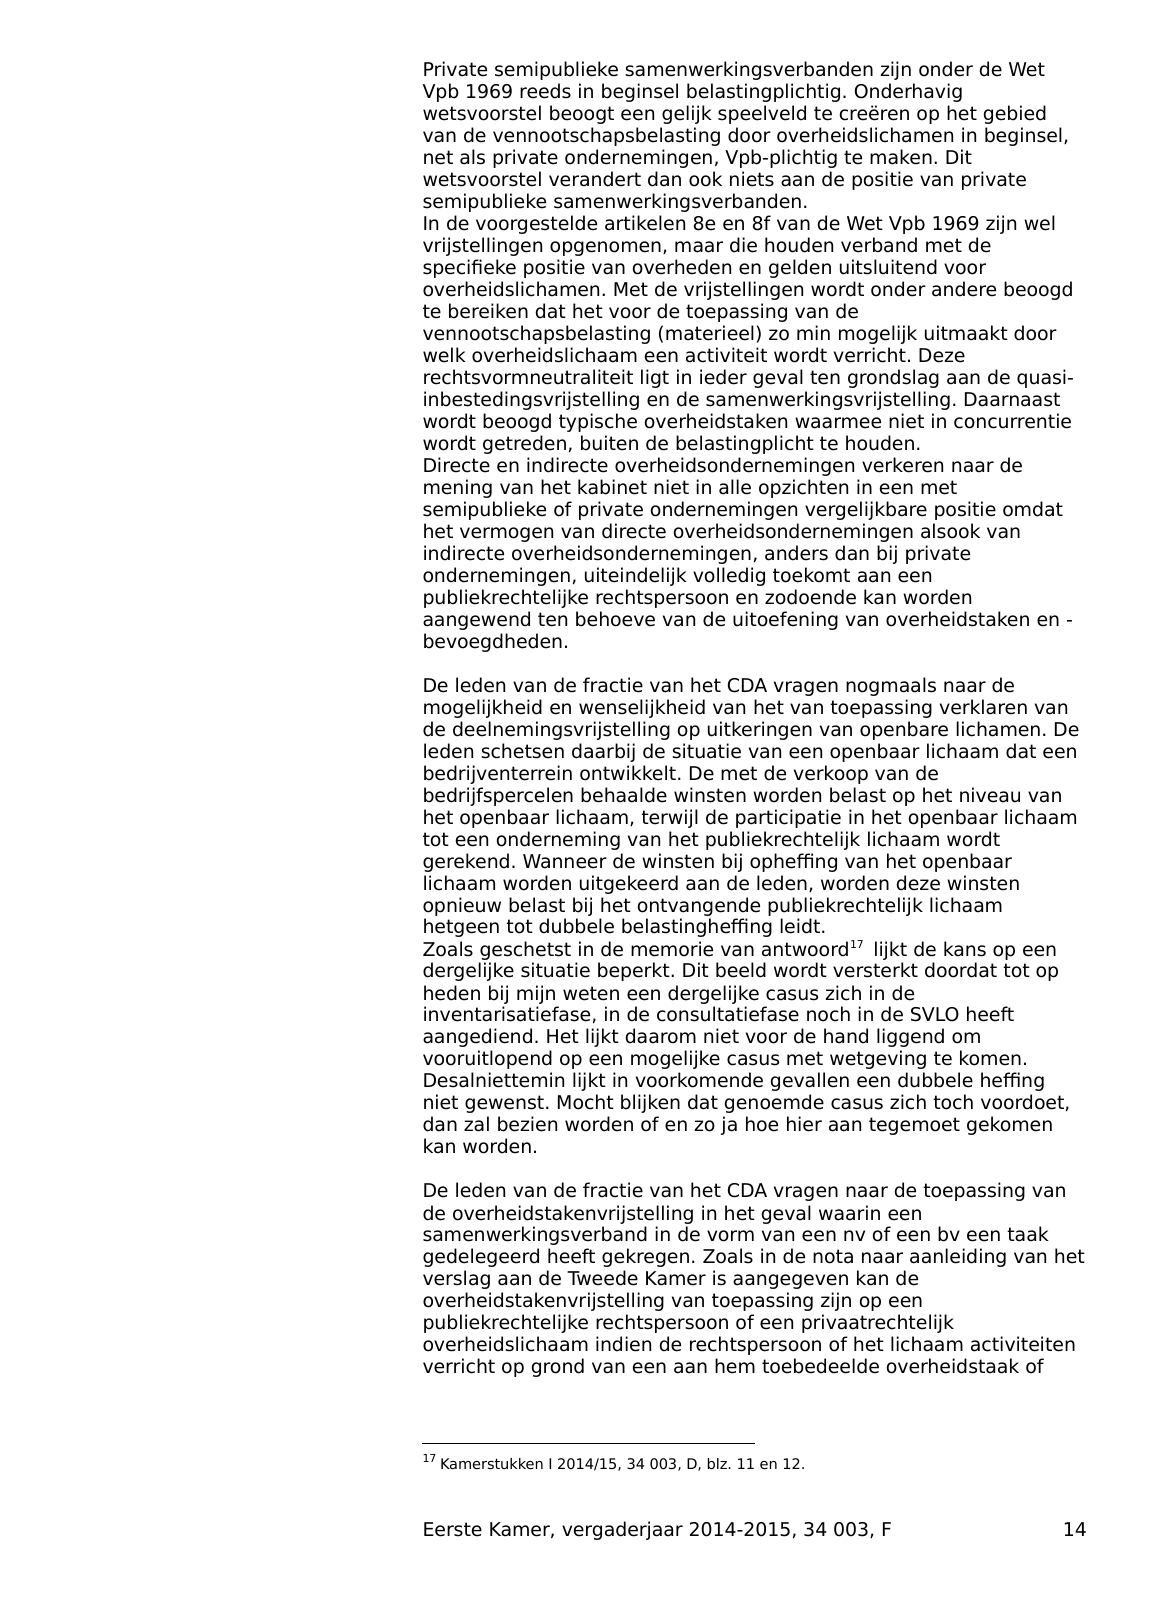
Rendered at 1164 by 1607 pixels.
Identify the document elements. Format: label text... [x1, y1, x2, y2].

text De leden van de fractie van het CDA vragen naar de toepassing van de overheidstakenvrijstelling in het geval waarin een samenwerkingsverband in de vorm van een nv of een bv een taak gedelegeerd heeft gekregen. Zoals in de nota naar aanleiding van het verslag aan de Tweede Kamer is aangegeven kan de overheidstakenvrijstelling van toepassing zijn op een publiekrechtelijke rechtspersoon of een privaatrechtelijk overheidslichaam indien de rechtspersoon of het lichaam activiteiten verricht op grond van een aan hem toebedeelde overheidstaak of [422, 1180, 1087, 1378]
text De leden van de fractie van het CDA vragen nogmaals naar de mogelijkheid en wenselijkheid van het van toepassing verklaren van de deelnemingsvrijstelling op uitkeringen van openbare lichamen. De leden schetsen daarbij de situatie van een openbaar lichaam dat een bedrijventerrein ontwikkelt. De met de verkoop van de bedrijfspercelen behaalde winsten worden belast op het niveau van het openbaar lichaam, terwijl de participatie in het openbaar lichaam tot een onderneming van het publiekrechtelijk lichaam wordt gerekend. Wanneer de winsten bij opheffing van het openbaar lichaam worden uitgekeerd aan de leden, worden deze winsten opnieuw belast bij het ontvangende publiekrechtelijk lichaam hetgeen tot dubbele belastingheffing leidt. [422, 675, 1087, 938]
text In de voorgestelde artikelen 8e en 8f van de Wet Vpb 1969 zijn wel vrijstellingen opgenomen, maar die houden verband met de specifieke positie van overheden en gelden uitsluitend voor overheidslichamen. Met de vrijstellingen wordt onder andere beoogd te bereiken dat het voor de toepassing van de vennootschapsbelasting (materieel) zo min mogelijk uitmaakt door welk overheidslichaam een activiteit wordt verricht. Deze rechtsvormneutraliteit ligt in ieder geval ten grondslag aan de quasi-inbestedingsvrijstelling en de samenwerkingsvrijstelling. Daarnaast wordt beoogd typische overheidstaken waarmee niet in concurrentie wordt getreden, buiten de belastingplicht te houden. [422, 213, 1087, 455]
text Private semipublieke samenwerkingsverbanden zijn onder de Wet Vpb 1969 reeds in beginsel belastingplichtig. Onderhavig wetsvoorstel beoogt een gelijk speelveld te creëren op het gebied van de vennootschapsbelasting door overheidslichamen in beginsel, net als private ondernemingen, Vpb-plichtig te maken. Dit wetsvoorstel verandert dan ook niets aan de positie van private semipublieke samenwerkingsverbanden. [422, 59, 1087, 213]
text Directe en indirecte overheidsondernemingen verkeren naar de mening van het kabinet niet in alle opzichten in een met semipublieke of private ondernemingen vergelijkbare positie omdat het vermogen van directe overheidsondernemingen alsook van indirecte overheidsondernemingen, anders dan bij private ondernemingen, uiteindelijk volledig toekomt aan een publiekrechtelijke rechtspersoon en zodoende kan worden aangewend ten behoeve van de uitoefening van overheidstaken en -bevoegdheden. [422, 455, 1087, 652]
text Zoals geschetst in de memorie van antwoord lijkt de kans op een dergelijke situatie beperkt. Dit beeld wordt versterkt doordat tot op heden bij mijn weten een dergelijke casus zich in de inventarisatiefase, in de consultatiefase noch in de SVLO heeft aangediend. Het lijkt daarom niet voor de hand liggend om vooruitlopend op een mogelijke casus met wetgeving te komen. Desalniettemin lijkt in voorkomende gevallen een dubbele heffing niet gewenst. Mocht blijken dat genoemde casus zich toch voordoet, dan zal bezien worden of en zo ja hoe hier aan tegemoet gekomen kan worden. [422, 938, 1087, 1158]
text Kamerstukken I 2014/15, 34 003, D, blz. 11 en 12. [422, 1452, 1087, 1474]
